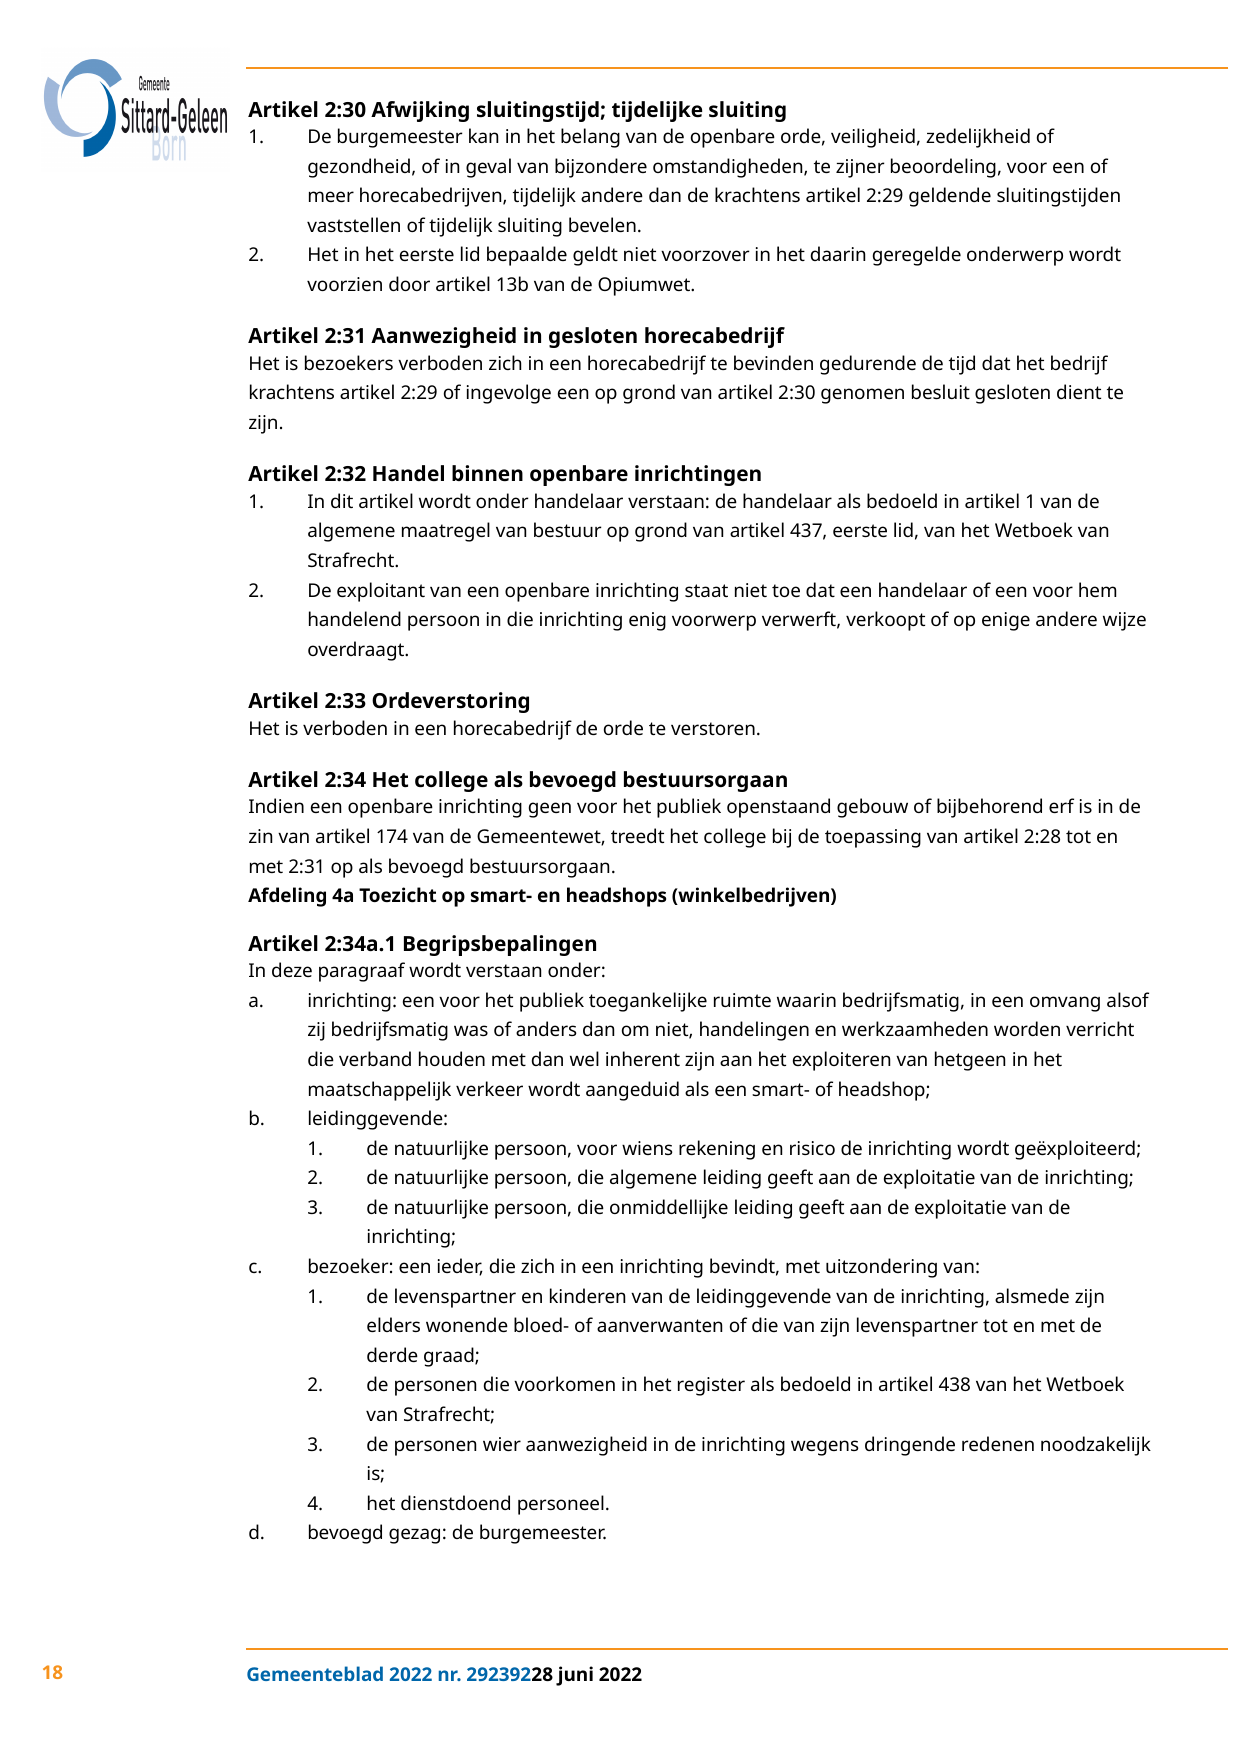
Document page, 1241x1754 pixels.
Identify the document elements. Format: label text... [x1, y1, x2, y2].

list In dit artikel wordt onder handelaar verstaan: de handelaar als bedoeld in artikel 1 van de algemene maatregel van bestuur op grond van artikel 437, eerste lid, van het Wetboek van Strafrecht. [248, 488, 1152, 573]
list leidinggevende: [248, 1105, 1152, 1131]
text Artikel 2:34 Het college als bevoegd bestuursorgaan [248, 765, 1152, 794]
list bevoegd gezag: de burgemeester. [248, 1519, 1152, 1545]
text Artikel 2:31 Aanwezigheid in gesloten horecabedrijf [248, 322, 1152, 350]
text Het is verboden in een horecabedrijf de orde te verstoren. [248, 715, 1152, 741]
list bezoeker: een ieder, die zich in een inrichting bevindt, met uitzondering van: [248, 1253, 1152, 1279]
list de natuurlijke persoon, voor wiens rekening en risico de inrichting wordt geëxploiteerd; [307, 1135, 1152, 1161]
text Het is bezoekers verboden zich in een horecabedrijf te bevinden gedurende de tijd dat het bedrijf krachtens artikel 2:29 of ingevolge een op grond van artikel 2:30 genomen besluit gesloten dient te zijn. [248, 350, 1152, 435]
list de personen wier aanwezigheid in de inrichting wegens dringende redenen noodzakelijk is; [307, 1431, 1152, 1486]
list de natuurlijke persoon, die algemene leiding geeft aan de exploitatie van de inrichting; [307, 1164, 1152, 1190]
text Artikel 2:32 Handel binnen openbare inrichtingen [248, 459, 1152, 488]
text Afdeling 4a Toezicht op smart- en headshops (winkelbedrijven) [248, 882, 1152, 908]
text In deze paragraaf wordt verstaan onder: [248, 957, 1152, 983]
list inrichting: een voor het publiek toegankelijke ruimte waarin bedrijfsmatig, in een omvang alsof zij bedrijfsmatig was of anders dan om niet, handelingen en werkzaamheden worden verricht die verband houden met dan wel inherent zijn aan het exploiteren van hetgeen in het maatschappelijk verkeer wordt aangeduid als een smart- of headshop; [248, 987, 1152, 1101]
list de personen die voorkomen in het register als bedoeld in artikel 438 van het Wetboek van Strafrecht; [307, 1372, 1152, 1427]
list Het in het eerste lid bepaalde geldt niet voorzover in het daarin geregelde onderwerp wordt voorzien door artikel 13b van de Opiumwet. [248, 242, 1152, 297]
text Artikel 2:30 Afwijking sluitingstijd; tijdelijke sluiting [248, 95, 1152, 123]
text Artikel 2:34a.1 Begripsbepalingen [248, 929, 1152, 957]
picture [41, 47, 231, 172]
list De exploitant van een openbare inrichting staat niet toe dat een handelaar of een voor hem handelend persoon in die inrichting enig voorwerp verwerft, verkoopt of op enige andere wijze overdraagt. [248, 577, 1152, 662]
text Indien een openbare inrichting geen voor het publiek openstaand gebouw of bijbehorend erf is in de zin van artikel 174 van de Gemeentewet, treedt het college bij de toepassing van artikel 2:28 tot en met 2:31 op als bevoegd bestuursorgaan. [248, 794, 1152, 878]
list De burgemeester kan in het belang van de openbare orde, veiligheid, zedelijkheid of gezondheid, of in geval van bijzondere omstandigheden, te zijner beoordeling, voor een of meer horecabedrijven, tijdelijk andere dan de krachtens artikel 2:29 geldende sluitingstijden vaststellen of tijdelijk sluiting bevelen. [248, 123, 1152, 238]
text Artikel 2:33 Ordeverstoring [248, 686, 1152, 715]
list het dienstdoend personeel. [307, 1490, 1152, 1516]
list de levenspartner en kinderen van de leidinggevende van de inrichting, alsmede zijn elders wonende bloed- of aanverwanten of die van zijn levenspartner tot en met de derde graad; [307, 1283, 1152, 1368]
list de natuurlijke persoon, die onmiddellijke leiding geeft aan de exploitatie van de inrichting; [307, 1194, 1152, 1249]
